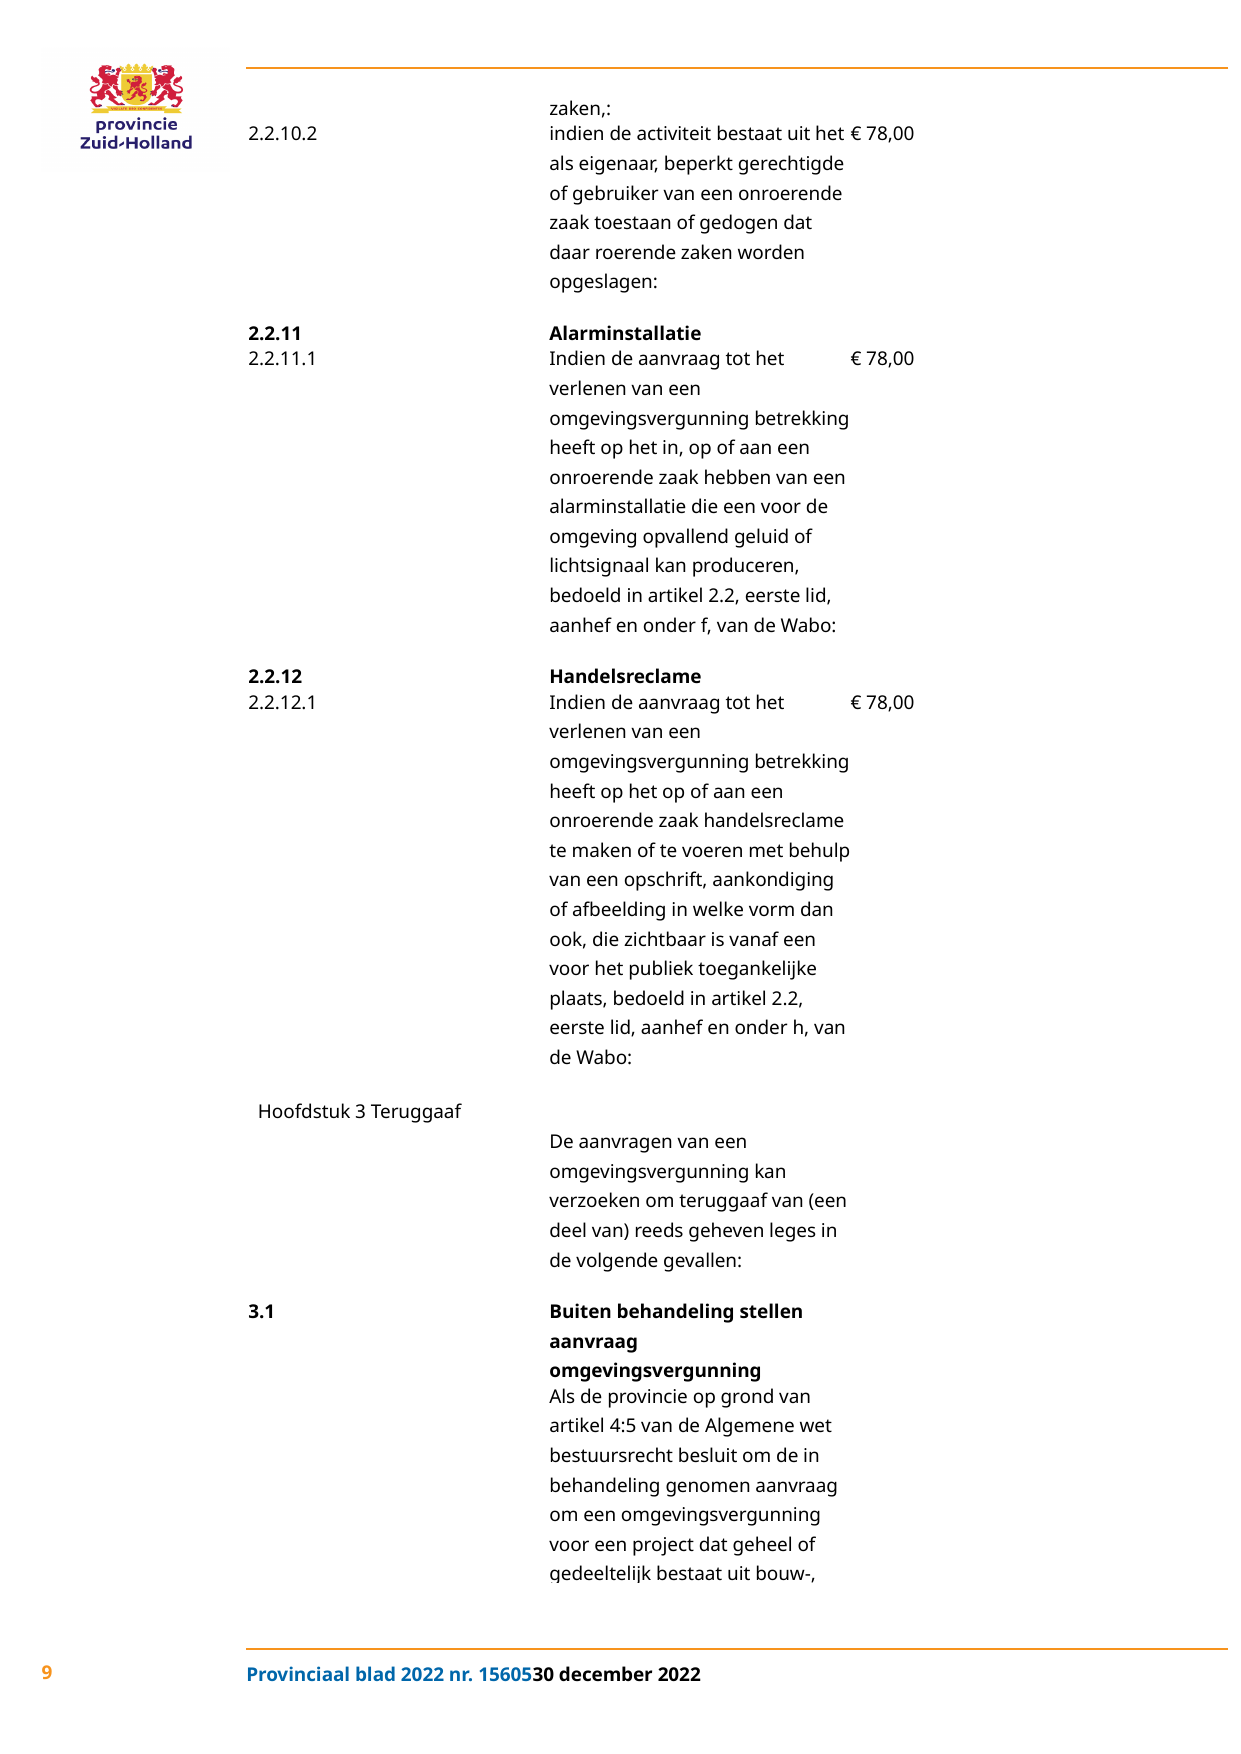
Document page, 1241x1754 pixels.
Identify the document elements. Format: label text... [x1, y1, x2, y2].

table_cell Buiten behandeling stellen aanvraag omgevingsvergunning [549, 1298, 850, 1383]
table_cell [549, 1070, 850, 1096]
table_cell Alarminstallatie [549, 320, 850, 346]
table_cell [850, 320, 1152, 346]
table_cell € 78,00 [850, 689, 1152, 1070]
text Hoofdstuk 3 Teruggaaf [248, 1099, 1152, 1124]
table_cell [850, 663, 1152, 689]
table_cell [850, 1298, 1152, 1383]
table_header [850, 1129, 1152, 1272]
table_cell Handelsreclame [549, 663, 850, 689]
table_cell 2.2.12 [248, 663, 549, 689]
table_cell [549, 294, 850, 320]
table_cell 3.1 [248, 1298, 549, 1383]
table_cell Indien de aanvraag tot het verlenen van een omgevingsvergunning betrekking heeft op het op of aan een onroerende zaak handelsreclame te maken of te voeren met behulp van een opschrift, aankondiging of afbeelding in welke vorm dan ook, die zichtbaar is vanaf een voor het publiek toegankelijke plaats, bedoeld in artikel 2.2, eerste lid, aanhef en onder h, van de Wabo: [549, 689, 850, 1070]
table_cell [850, 638, 1152, 663]
table_cell Indien de aanvraag tot het verlenen van een omgevingsvergunning betrekking heeft op het in, op of aan een onroerende zaak hebben van een alarminstallatie die een voor de omgeving opvallend geluid of lichtsignaal kan produceren, bedoeld in artikel 2.2, eerste lid, aanhef en onder f, van de Wabo: [549, 346, 850, 638]
table_header [248, 1129, 549, 1272]
table_cell [850, 294, 1152, 320]
table_cell € 78,00 [850, 346, 1152, 638]
table_cell 2.2.11 [248, 320, 549, 346]
table_cell 2.2.11.1 [248, 346, 549, 638]
table_cell [248, 1070, 549, 1096]
table_cell [850, 95, 1152, 121]
table_cell [549, 638, 850, 663]
table_cell indien de activiteit bestaat uit het als eigenaar, beperkt gerechtigde of gebruiker van een onroerende zaak toestaan of gedogen dat daar roerende zaken worden opgeslagen: [549, 121, 850, 294]
picture [41, 47, 231, 172]
table_cell [850, 1273, 1152, 1298]
table_cell 2.2.12.1 [248, 689, 549, 1070]
table_cell [248, 1383, 549, 1582]
table_header De aanvragen van een omgevingsvergunning kan verzoeken om teruggaaf van (een deel van) reeds geheven leges in de volgende gevallen: [549, 1129, 850, 1272]
table_cell [248, 294, 549, 320]
table_cell zaken,: [549, 95, 850, 121]
table_cell [248, 1273, 549, 1298]
table_cell [248, 638, 549, 663]
table_cell [850, 1383, 1152, 1582]
table_cell [248, 95, 549, 121]
table_cell € 78,00 [850, 121, 1152, 294]
table_cell [549, 1273, 850, 1298]
table_cell [850, 1070, 1152, 1096]
table_cell Als de provincie op grond van artikel 4:5 van de Algemene wet bestuursrecht besluit om de in behandeling genomen aanvraag om een omgevingsvergunning voor een project dat geheel of gedeeltelijk bestaat uit bouw-, [549, 1383, 850, 1582]
table_cell 2.2.10.2 [248, 121, 549, 294]
